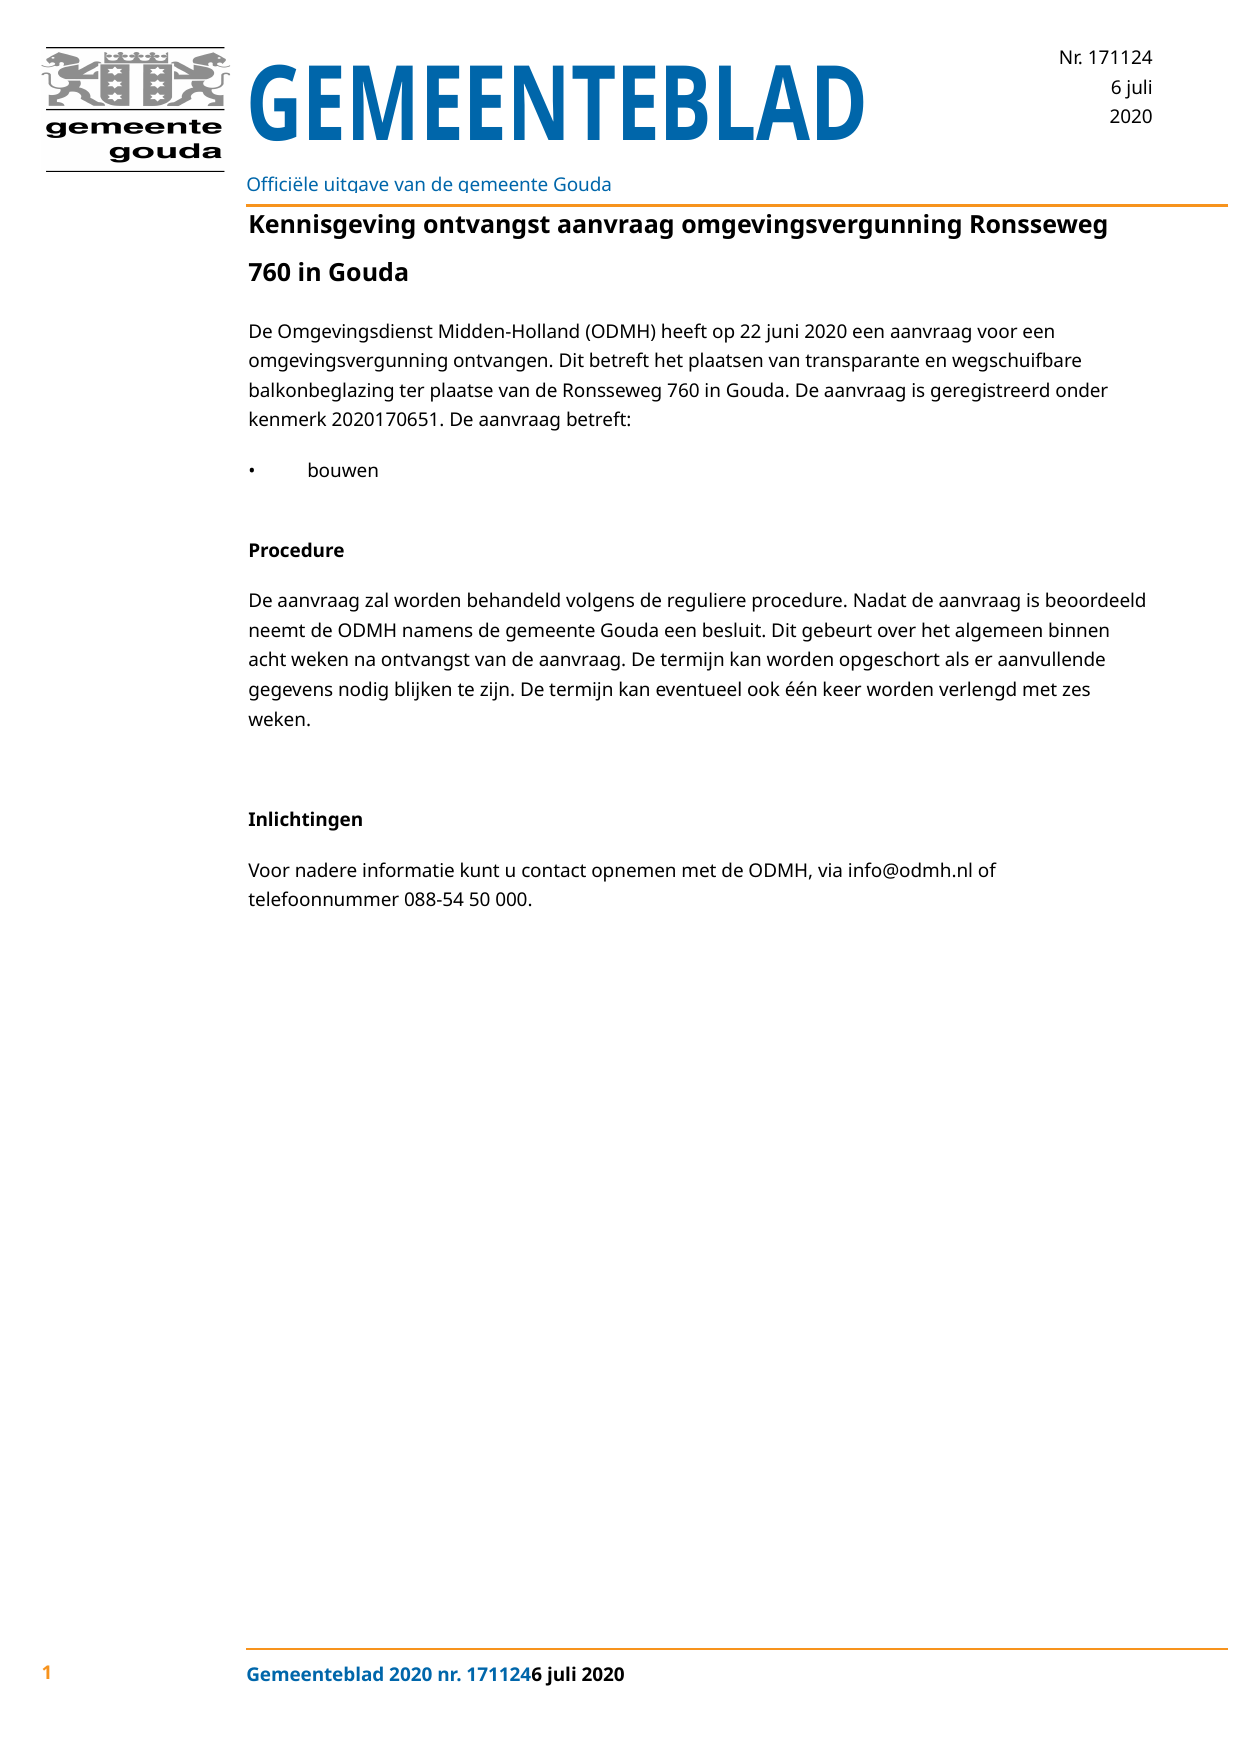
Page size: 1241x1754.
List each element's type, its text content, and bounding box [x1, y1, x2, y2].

text Kennisgeving ontvangst aanvraag omgevingsvergunning Ronsseweg 760 in Gouda [248, 207, 1152, 288]
list bouwen [248, 457, 1152, 483]
text De Omgevingsdienst Midden-Holland (ODMH) heeft op 22 juni 2020 een aanvraag voor een omgevingsvergunning ontvangen. Dit betreft het plaatsen van transparante en wegschuifbare balkonbeglazing ter plaatse van de Ronsseweg 760 in Gouda. De aanvraag is geregistreerd onder kenmerk 2020170651. De aanvraag betreft: [248, 318, 1152, 432]
text Inlichtingen [248, 807, 1152, 832]
text Voor nadere informatie kunt u contact opnemen met de ODMH, via info@odmh.nl of telefoonnummer 088-54 50 000. [248, 857, 1152, 912]
text De aanvraag zal worden behandeld volgens de reguliere procedure. Nadat de aanvraag is beoordeeld neemt de ODMH namens de gemeente Gouda een besluit. Dit gebeurt over het algemeen binnen acht weken na ontvangst van de aanvraag. De termijn kan worden opgeschort als er aanvullende gegevens nodig blijken te zijn. De termijn kan eventueel ook één keer worden verlengd met zes weken. [248, 587, 1152, 732]
text Procedure [248, 537, 1152, 563]
picture [41, 47, 231, 172]
